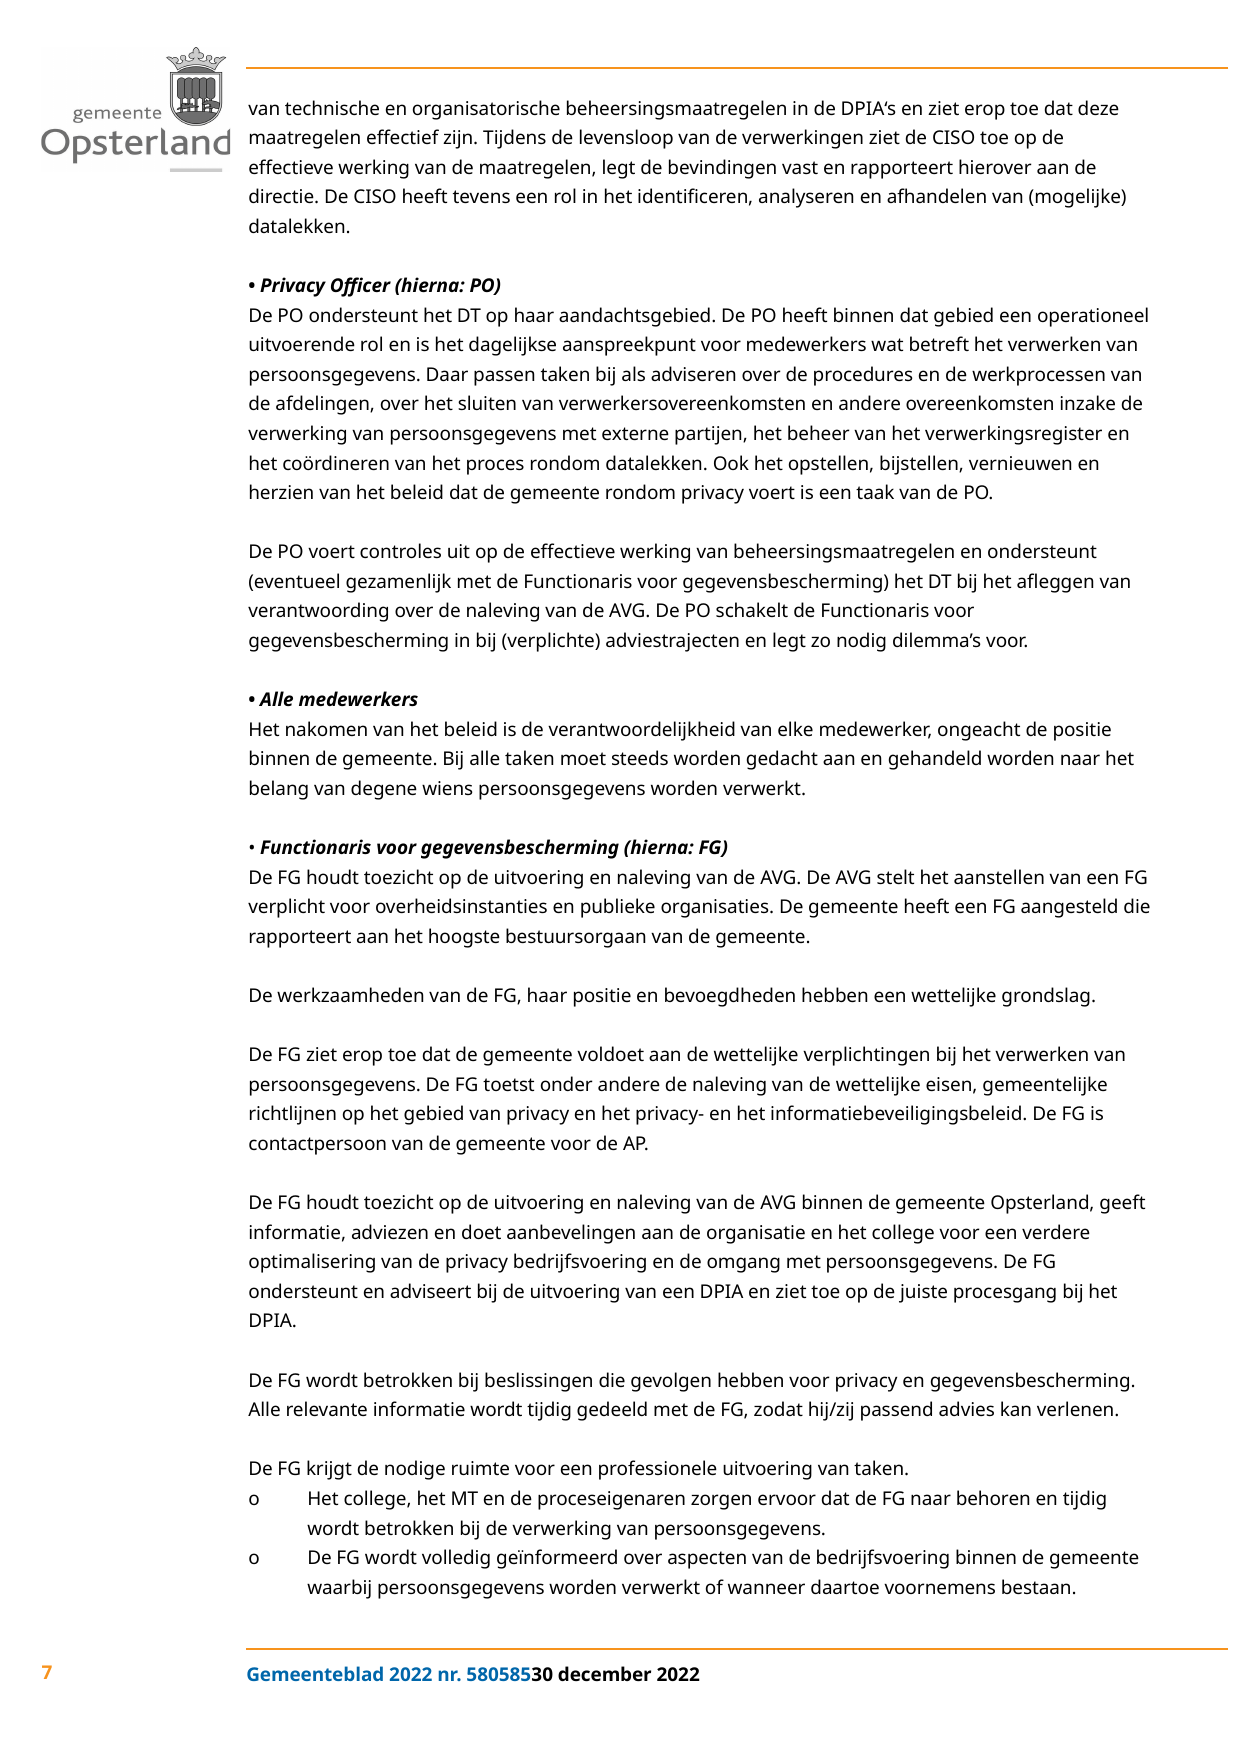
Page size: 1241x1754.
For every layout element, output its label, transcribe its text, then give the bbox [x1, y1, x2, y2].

text De FG houdt toezicht op de uitvoering en naleving van de AVG. De AVG stelt het aanstellen van een FG verplicht voor overheidsinstanties en publieke organisaties. De gemeente heeft een FG aangesteld die rapporteert aan het hoogste bestuursorgaan van de gemeente. [248, 864, 1152, 949]
text • Privacy Officer (hierna: PO) [248, 272, 1152, 298]
text De FG ziet erop toe dat de gemeente voldoet aan de wettelijke verplichtingen bij het verwerken van persoonsgegevens. De FG toetst onder andere de naleving van de wettelijke eisen, gemeentelijke richtlijnen op het gebied van privacy en het privacy- en het informatiebeveiligingsbeleid. De FG is contactpersoon van de gemeente voor de AP. [248, 1041, 1152, 1156]
text De FG krijgt de nodige ruimte voor een professionele uitvoering van taken. [248, 1456, 1152, 1481]
text • Functionaris voor gegevensbescherming (hierna: FG) [248, 834, 1152, 860]
picture [41, 47, 231, 172]
list Het college, het MT en de proceseigenaren zorgen ervoor dat de FG naar behoren en tijdig wordt betrokken bij de verwerking van persoonsgegevens. [248, 1485, 1152, 1541]
text De PO voert controles uit op de effectieve werking van beheersingsmaatregelen en ondersteunt (eventueel gezamenlijk met de Functionaris voor gegevensbescherming) het DT bij het afleggen van verantwoording over de naleving van de AVG. De PO schakelt de Functionaris voor gegevensbescherming in bij (verplichte) adviestrajecten en legt zo nodig dilemma’s voor. [248, 538, 1152, 653]
text De werkzaamheden van de FG, haar positie en bevoegdheden hebben een wettelijke grondslag. [248, 982, 1152, 1008]
text De FG houdt toezicht op de uitvoering en naleving van de AVG binnen de gemeente Opsterland, geeft informatie, adviezen en doet aanbevelingen aan de organisatie en het college voor een verdere optimalisering van de privacy bedrijfsvoering en de omgang met persoonsgegevens. De FG ondersteunt en adviseert bij de uitvoering van een DPIA en ziet toe op de juiste procesgang bij het DPIA. [248, 1189, 1152, 1333]
text van technische en organisatorische beheersingsmaatregelen in de DPIA‘s en ziet erop toe dat deze maatregelen effectief zijn. Tijdens de levensloop van de verwerkingen ziet de CISO toe op de effectieve werking van de maatregelen, legt de bevindingen vast en rapporteert hierover aan de directie. De CISO heeft tevens een rol in het identificeren, analyseren en afhandelen van (mogelijke) datalekken. [248, 95, 1152, 239]
list De FG wordt volledig geïnformeerd over aspecten van de bedrijfsvoering binnen de gemeente waarbij persoonsgegevens worden verwerkt of wanneer daartoe voornemens bestaan. [248, 1544, 1152, 1600]
text De PO ondersteunt het DT op haar aandachtsgebied. De PO heeft binnen dat gebied een operationeel uitvoerende rol en is het dagelijkse aanspreekpunt voor medewerkers wat betreft het verwerken van persoonsgegevens. Daar passen taken bij als adviseren over de procedures en de werkprocessen van de afdelingen, over het sluiten van verwerkersovereenkomsten en andere overeenkomsten inzake de verwerking van persoonsgegevens met externe partijen, het beheer van het verwerkingsregister en het coördineren van het proces rondom datalekken. Ook het opstellen, bijstellen, vernieuwen en herzien van het beleid dat de gemeente rondom privacy voert is een taak van de PO. [248, 302, 1152, 505]
text • Alle medewerkers [248, 686, 1152, 712]
text De FG wordt betrokken bij beslissingen die gevolgen hebben voor privacy en gegevensbescherming. Alle relevante informatie wordt tijdig gedeeld met de FG, zodat hij/zij passend advies kan verlenen. [248, 1367, 1152, 1422]
text Het nakomen van het beleid is de verantwoordelijkheid van elke medewerker, ongeacht de positie binnen de gemeente. Bij alle taken moet steeds worden gedacht aan en gehandeld worden naar het belang van degene wiens persoonsgegevens worden verwerkt. [248, 716, 1152, 801]
